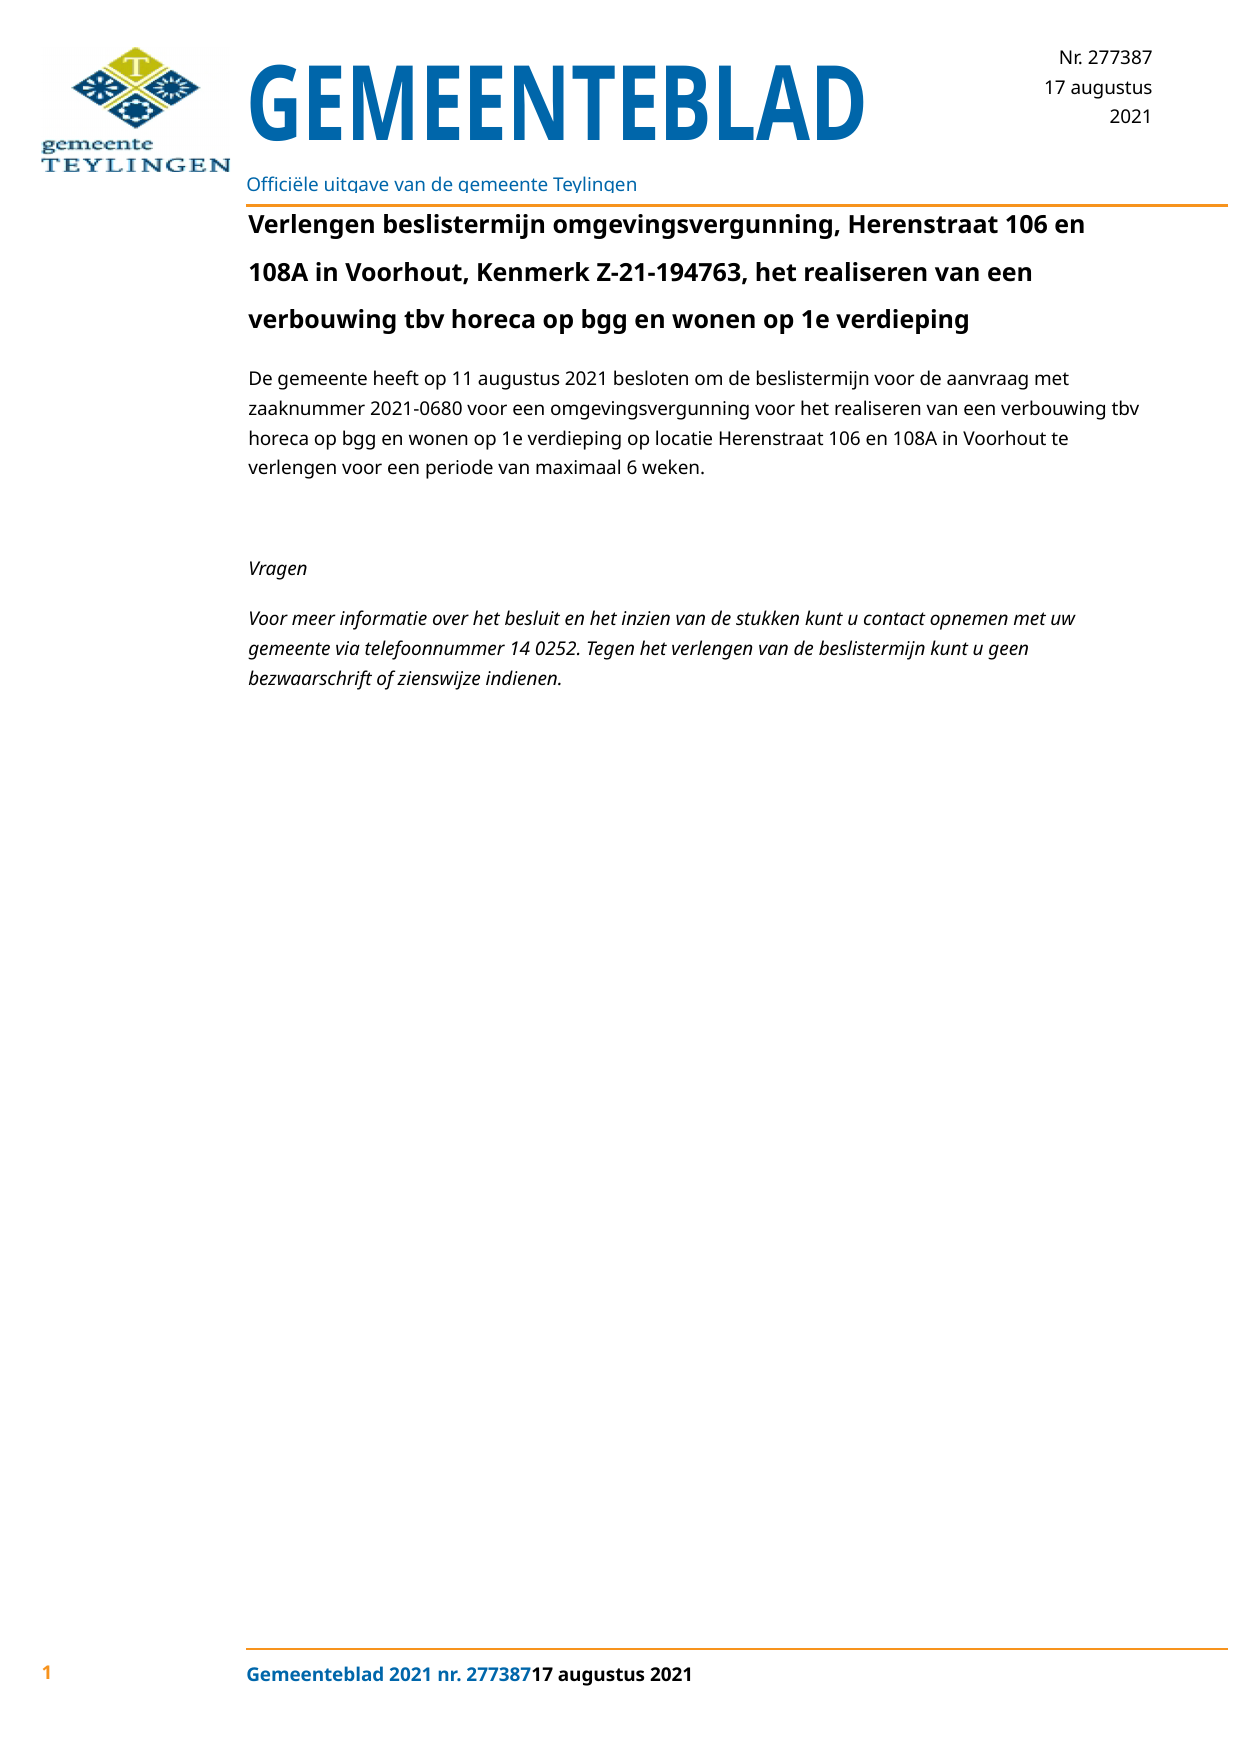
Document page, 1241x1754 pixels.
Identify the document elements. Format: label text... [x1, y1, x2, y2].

text De gemeente heeft op 11 augustus 2021 besloten om de beslistermijn voor de aanvraag met zaaknummer 2021-0680 voor een omgevingsvergunning voor het realiseren van een verbouwing tbv horeca op bgg en wonen op 1e verdieping op locatie Herenstraat 106 en 108A in Voorhout te verlengen voor een periode van maximaal 6 weken. [248, 366, 1152, 480]
text Verlengen beslistermijn omgevingsvergunning, Herenstraat 106 en 108A in Voorhout, Kenmerk Z-21-194763, het realiseren van een verbouwing tbv horeca op bgg en wonen op 1e verdieping [248, 207, 1152, 336]
text Voor meer informatie over het besluit en het inzien van de stukken kunt u contact opnemen met uw gemeente via telefoonnummer 14 0252. Tegen het verlengen van de beslistermijn kunt u geen bezwaarschrift of zienswijze indienen. [248, 606, 1152, 690]
text Vragen [248, 555, 1152, 581]
picture [41, 47, 231, 172]
